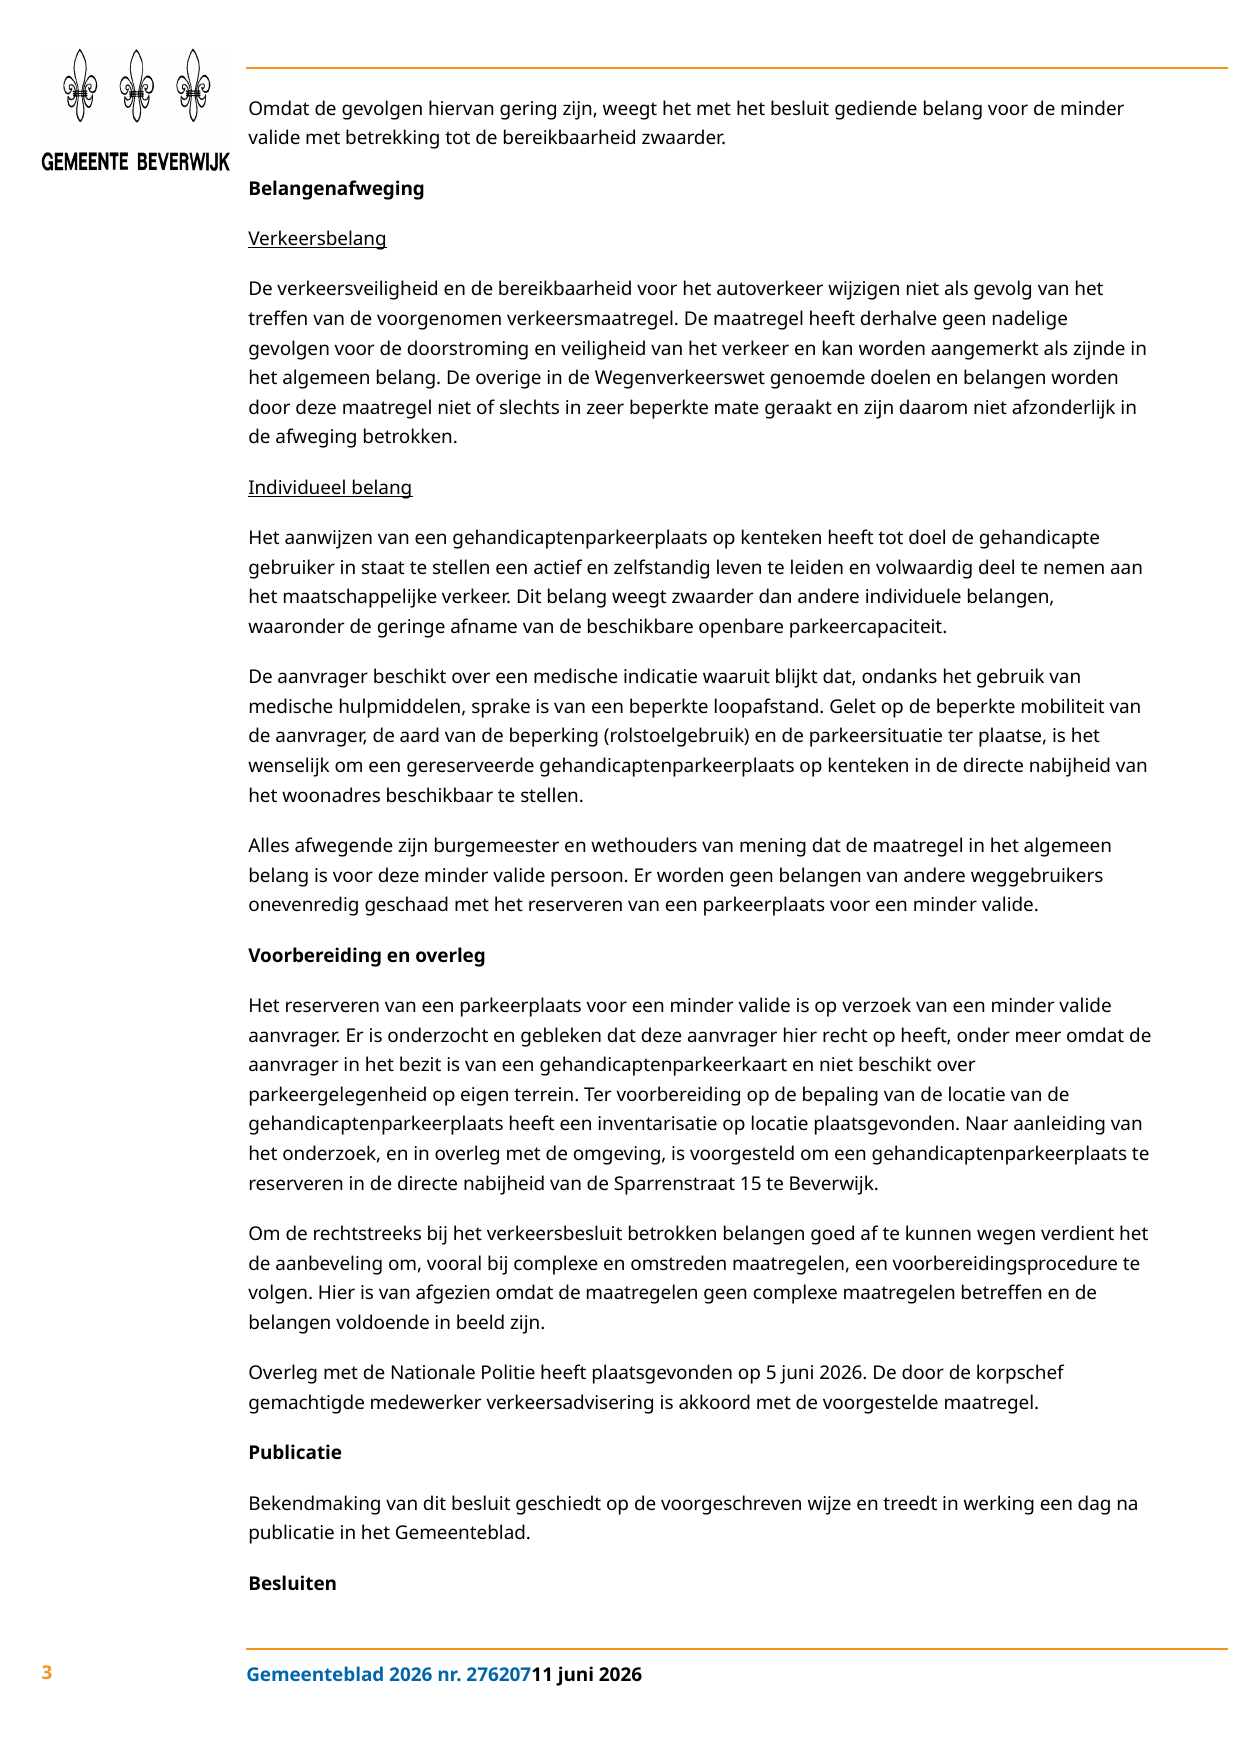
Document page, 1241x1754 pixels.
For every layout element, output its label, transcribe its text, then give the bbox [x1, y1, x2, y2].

text Het reserveren van een parkeerplaats voor een minder valide is op verzoek van een minder valide aanvrager. Er is onderzocht en gebleken dat deze aanvrager hier recht op heeft, onder meer omdat de aanvrager in het bezit is van een gehandicaptenparkeerkaart en niet beschikt over parkeergelegenheid op eigen terrein. Ter voorbereiding op de bepaling van de locatie van de gehandicaptenparkeerplaats heeft een inventarisatie op locatie plaatsgevonden. Naar aanleiding van het onderzoek, en in overleg met de omgeving, is voorgesteld om een gehandicaptenparkeerplaats te reserveren in de directe nabijheid van de Sparrenstraat 15 te Beverwijk. [248, 992, 1152, 1196]
text Publicatie [248, 1439, 1152, 1465]
text Voorbereiding en overleg [248, 942, 1152, 968]
text De verkeersveiligheid en de bereikbaarheid voor het autoverkeer wijzigen niet als gevolg van het treffen van de voorgenomen verkeersmaatregel. De maatregel heeft derhalve geen nadelige gevolgen voor de doorstroming en veiligheid van het verkeer en kan worden aangemerkt als zijnde in het algemeen belang. De overige in de Wegenverkeerswet genoemde doelen en belangen worden door deze maatregel niet of slechts in zeer beperkte mate geraakt en zijn daarom niet afzonderlijk in de afweging betrokken. [248, 276, 1152, 449]
text Alles afwegende zijn burgemeester en wethouders van mening dat de maatregel in het algemeen belang is voor deze minder valide persoon. Er worden geen belangen van andere weggebruikers onevenredig geschaad met het reserveren van een parkeerplaats voor een minder valide. [248, 832, 1152, 917]
text Om de rechtstreeks bij het verkeersbesluit betrokken belangen goed af te kunnen wegen verdient het de aanbeveling om, vooral bij complexe en omstreden maatregelen, een voorbereidingsprocedure te volgen. Hier is van afgezien omdat de maatregelen geen complexe maatregelen betreffen en de belangen voldoende in beeld zijn. [248, 1220, 1152, 1335]
text De aanvrager beschikt over een medische indicatie waaruit blijkt dat, ondanks het gebruik van medische hulpmiddelen, sprake is van een beperkte loopafstand. Gelet op de beperkte mobiliteit van de aanvrager, de aard van de beperking (rolstoelgebruik) en de parkeersituatie ter plaatse, is het wenselijk om een gereserveerde gehandicaptenparkeerplaats op kenteken in de directe nabijheid van het woonadres beschikbaar te stellen. [248, 663, 1152, 808]
text Verkeersbelang [248, 225, 1152, 251]
text Overleg met de Nationale Politie heeft plaatsgevonden op 5 juni 2026. De door de korpschef gemachtigde medewerker verkeersadvisering is akkoord met de voorgestelde maatregel. [248, 1359, 1152, 1415]
picture [41, 47, 231, 172]
text Individueel belang [248, 474, 1152, 500]
text Het aanwijzen van een gehandicaptenparkeerplaats op kenteken heeft tot doel de gehandicapte gebruiker in staat te stellen een actief en zelfstandig leven te leiden en volwaardig deel te nemen aan het maatschappelijke verkeer. Dit belang weegt zwaarder dan andere individuele belangen, waaronder de geringe afname van de beschikbare openbare parkeercapaciteit. [248, 524, 1152, 639]
text Omdat de gevolgen hiervan gering zijn, weegt het met het besluit gediende belang voor de minder valide met betrekking tot de bereikbaarheid zwaarder. [248, 95, 1152, 150]
text Besluiten [248, 1570, 1152, 1596]
text Belangenafweging [248, 175, 1152, 201]
text Bekendmaking van dit besluit geschiedt op de voorgeschreven wijze en treedt in werking een dag na publicatie in het Gemeenteblad. [248, 1490, 1152, 1545]
